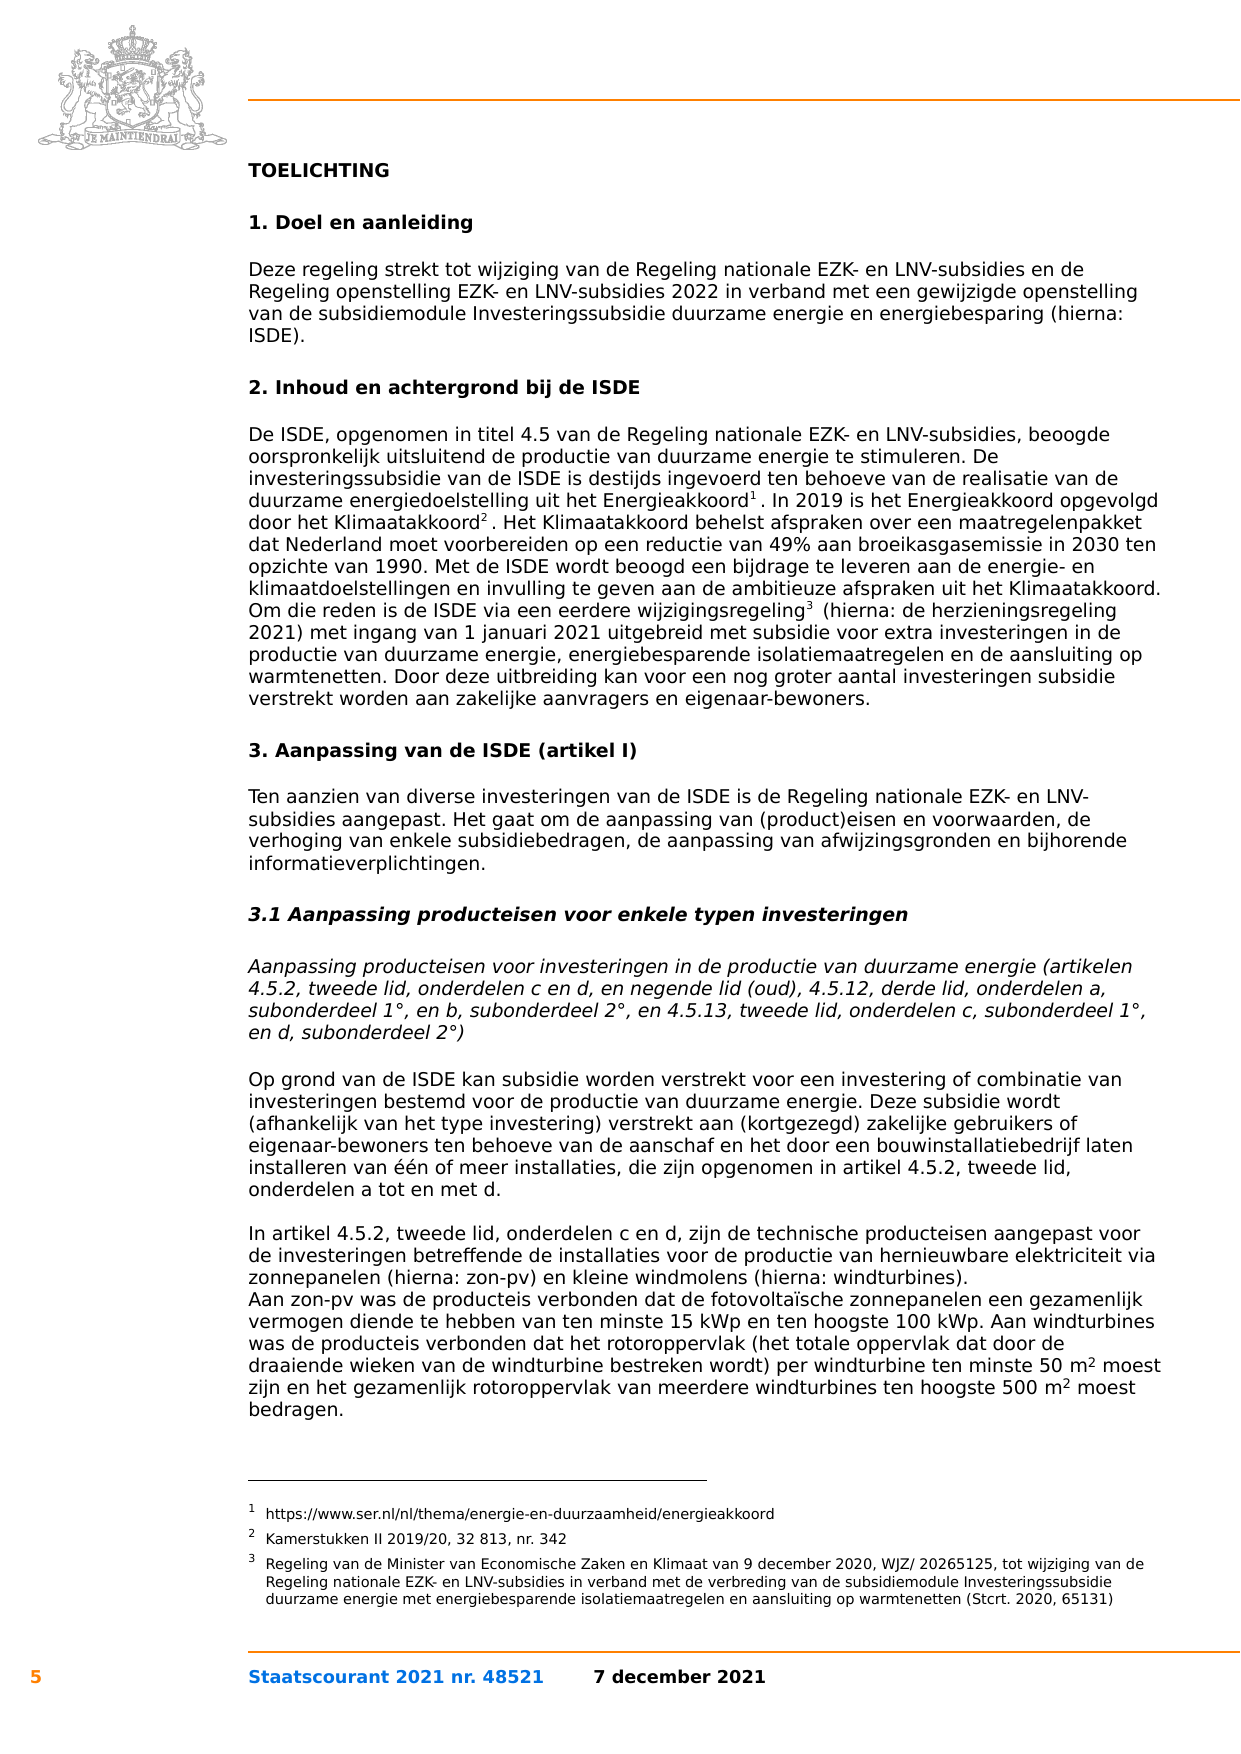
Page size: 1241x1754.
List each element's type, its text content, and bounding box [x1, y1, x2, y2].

text De ISDE, opgenomen in titel 4.5 van de Regeling nationale EZK- en LNV-subsidies, beoogde oorspronkelijk uitsluitend de productie van duurzame energie te stimuleren. De investeringssubsidie van de ISDE is destijds ingevoerd ten behoeve van de realisatie van de duurzame energiedoelstelling uit het Energieakkoord. In 2019 is het Energieakkoord opgevolgd door het Klimaatakkoord. Het Klimaatakkoord behelst afspraken over een maatregelenpakket dat Nederland moet voorbereiden op een reductie van 49% aan broeikasgasemissie in 2030 ten opzichte van 1990. Met de ISDE wordt beoogd een bijdrage te leveren aan de energie- en klimaatdoelstellingen en invulling te geven aan de ambitieuze afspraken uit het Klimaatakkoord. Om die reden is de ISDE via een eerdere wijzigingsregeling (hierna: de herzieningsregeling 2021) met ingang van 1 januari 2021 uitgebreid met subsidie voor extra investeringen in de productie van duurzame energie, energiebesparende isolatiemaatregelen en de aansluiting op warmtenetten. Door deze uitbreiding kan voor een nog groter aantal investeringen subsidie verstrekt worden aan zakelijke aanvragers en eigenaar-bewoners. [248, 424, 1163, 709]
text Ten aanzien van diverse investeringen van de ISDE is de Regeling nationale EZK- en LNV-subsidies aangepast. Het gaat om de aanpassing van (product)eisen en voorwaarden, de verhoging van enkele subsidiebedragen, de aanpassing van afwijzingsgronden en bijhorende informatieverplichtingen. [248, 786, 1163, 874]
subtitle 1. Doel en aanleiding [248, 212, 1163, 234]
picture [38, 25, 227, 150]
text Deze regeling strekt tot wijziging van de Regeling nationale EZK- en LNV-subsidies en de Regeling openstelling EZK- en LNV-subsidies 2022 in verband met een gewijzigde openstelling van de subsidiemodule Investeringssubsidie duurzame energie en energiebesparing (hierna: ISDE). [248, 259, 1163, 347]
text https://www.ser.nl/nl/thema/energie-en-duurzaamheid/energieakkoord [248, 1502, 1163, 1524]
subtitle Aanpassing producteisen voor investeringen in de productie van duurzame energie (artikelen 4.5.2, tweede lid, onderdelen c en d, en negende lid (oud), 4.5.12, derde lid, onderdelen a, subonderdeel 1°, en b, subonderdeel 2°, en 4.5.13, tweede lid, onderdelen c, subonderdeel 1°, en d, subonderdeel 2°) [248, 956, 1163, 1044]
subtitle TOELICHTING [248, 160, 1163, 182]
text Op grond van de ISDE kan subsidie worden verstrekt voor een investering of combinatie van investeringen bestemd voor de productie van duurzame energie. Deze subsidie wordt (afhankelijk van het type investering) verstrekt aan (kortgezegd) zakelijke gebruikers of eigenaar-bewoners ten behoeve van de aanschaf en het door een bouwinstallatiebedrijf laten installeren van één of meer installaties, die zijn opgenomen in artikel 4.5.2, tweede lid, onderdelen a tot en met d. [248, 1069, 1163, 1201]
text Regeling van de Minister van Economische Zaken en Klimaat van 9 december 2020, WJZ/ 20265125, tot wijziging van de Regeling nationale EZK- en LNV-subsidies in verband met de verbreding van de subsidiemodule Investeringssubsidie duurzame energie met energiebesparende isolatiemaatregelen en aansluiting op warmtenetten (Stcrt. 2020, 65131) [248, 1552, 1163, 1608]
text Aan zon-pv was de producteis verbonden dat de fotovoltaïsche zonnepanelen een gezamenlijk vermogen diende te hebben van ten minste 15 kWp en ten hoogste 100 kWp. Aan windturbines was de producteis verbonden dat het rotoroppervlak (het totale oppervlak dat door de draaiende wieken van de windturbine bestreken wordt) per windturbine ten minste 50 m2 moest zijn en het gezamenlijk rotoroppervlak van meerdere windturbines ten hoogste 500 m2 moest bedragen. [248, 1289, 1163, 1421]
text In artikel 4.5.2, tweede lid, onderdelen c en d, zijn de technische producteisen aangepast voor de investeringen betreffende de installaties voor de productie van hernieuwbare elektriciteit via zonnepanelen (hierna: zon-pv) en kleine windmolens (hierna: windturbines). [248, 1223, 1163, 1289]
subtitle 3.1 Aanpassing producteisen voor enkele typen investeringen [248, 904, 1163, 926]
subtitle 3. Aanpassing van de ISDE (artikel I) [248, 739, 1163, 761]
subtitle 2. Inhoud en achtergrond bij de ISDE [248, 377, 1163, 399]
text Kamerstukken II 2019/20, 32 813, nr. 342 [248, 1527, 1163, 1549]
